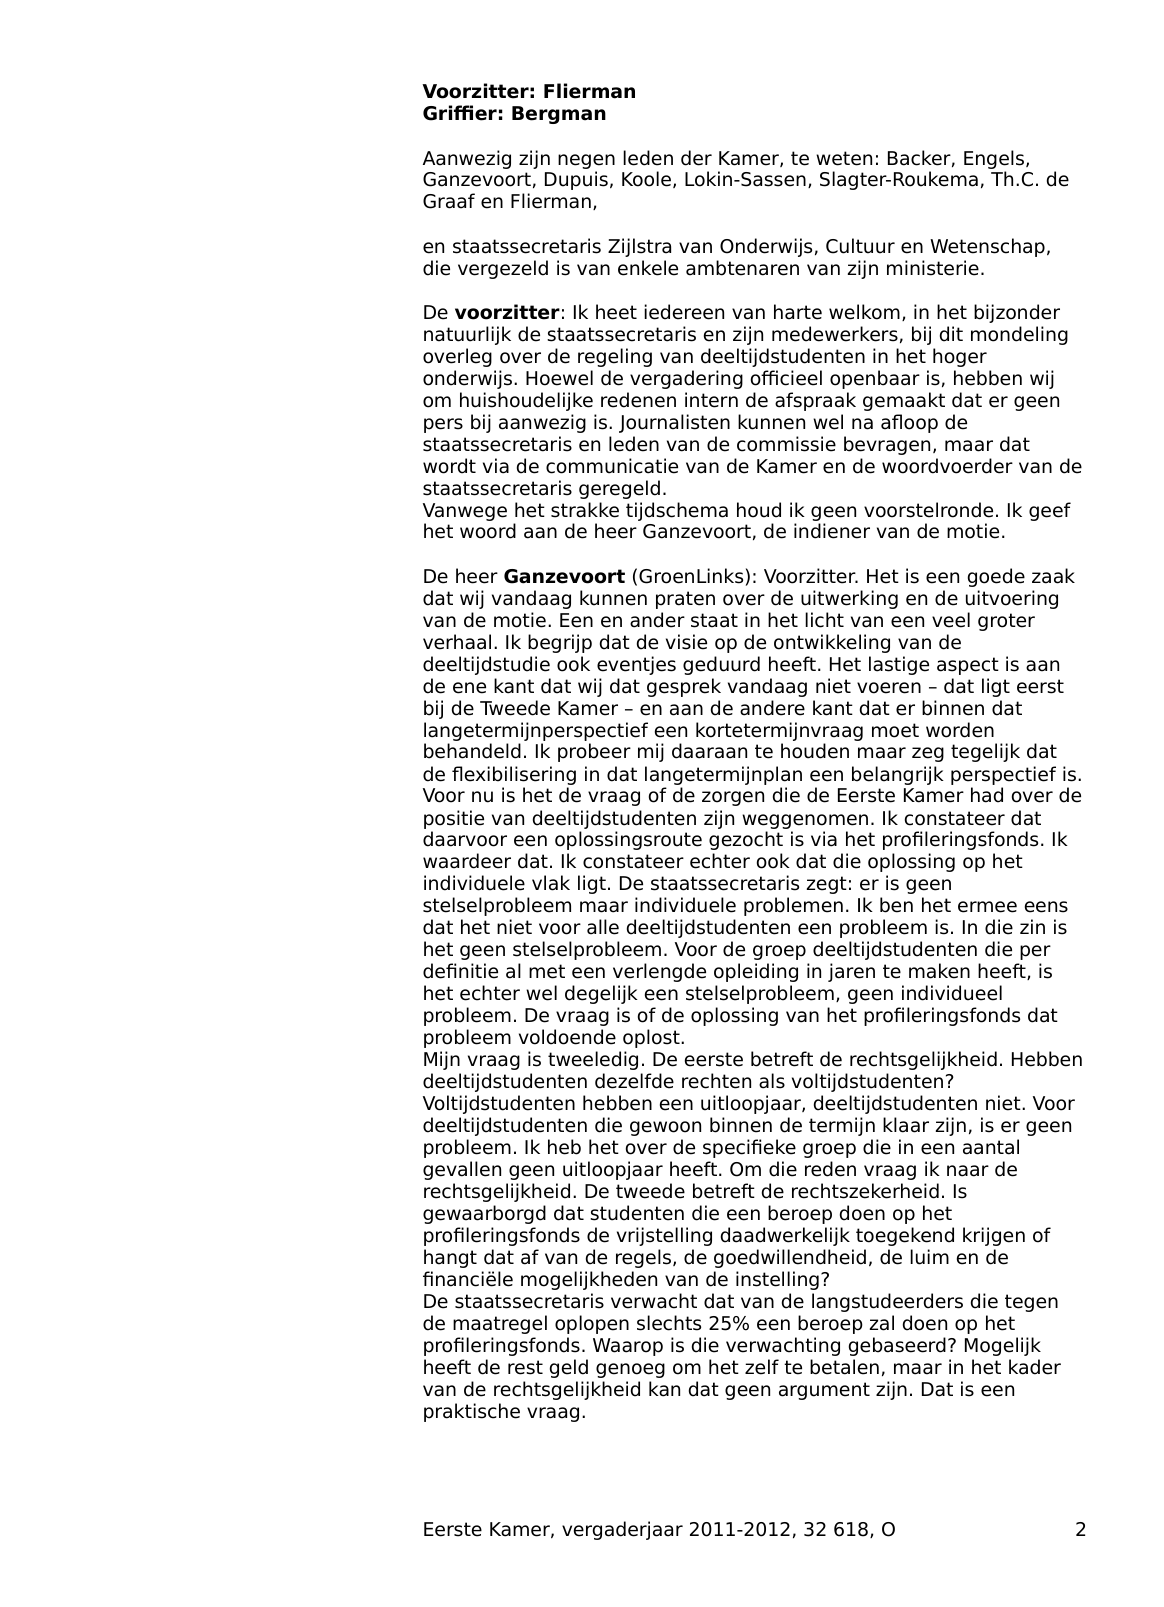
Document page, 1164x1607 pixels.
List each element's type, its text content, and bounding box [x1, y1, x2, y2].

text De heer Ganzevoort (GroenLinks): Voorzitter. Het is een goede zaak dat wij vandaag kunnen praten over de uitwerking en de uitvoering van de motie. Een en ander staat in het licht van een veel groter verhaal. Ik begrijp dat de visie op de ontwikkeling van de deeltijdstudie ook eventjes geduurd heeft. Het lastige aspect is aan de ene kant dat wij dat gesprek vandaag niet voeren – dat ligt eerst bij de Tweede Kamer – en aan de andere kant dat er binnen dat langetermijnperspectief een kortetermijnvraag moet worden behandeld. Ik probeer mij daaraan te houden maar zeg tegelijk dat de flexibilisering in dat langetermijnplan een belangrijk perspectief is. [422, 566, 1087, 785]
text Voorzitter: Flierman [422, 81, 1087, 103]
text Aanwezig zijn negen leden der Kamer, te weten: Backer, Engels, Ganzevoort, Dupuis, Koole, Lokin-Sassen, Slagter-Roukema, Th.C. de Graaf en Flierman, [422, 147, 1087, 213]
text Vanwege het strakke tijdschema houd ik geen voorstelronde. Ik geef het woord aan de heer Ganzevoort, de indiener van de motie. [422, 499, 1087, 543]
text De voorzitter: Ik heet iedereen van harte welkom, in het bijzonder natuurlijk de staatssecretaris en zijn medewerkers, bij dit mondeling overleg over de regeling van deeltijdstudenten in het hoger onderwijs. Hoewel de vergadering officieel openbaar is, hebben wij om huishoudelijke redenen intern de afspraak gemaakt dat er geen pers bij aanwezig is. Journalisten kunnen wel na afloop de staatssecretaris en leden van de commissie bevragen, maar dat wordt via de communicatie van de Kamer en de woordvoerder van de staatssecretaris geregeld. [422, 302, 1087, 499]
text Griffier: Bergman [422, 103, 1087, 125]
text Mijn vraag is tweeledig. De eerste betreft de rechtsgelijkheid. Hebben deeltijdstudenten dezelfde rechten als voltijdstudenten? Voltijdstudenten hebben een uitloopjaar, deeltijdstudenten niet. Voor deeltijdstudenten die gewoon binnen de termijn klaar zijn, is er geen probleem. Ik heb het over de specifieke groep die in een aantal gevallen geen uitloopjaar heeft. Om die reden vraag ik naar de rechtsgelijkheid. De tweede betreft de rechtszekerheid. Is gewaarborgd dat studenten die een beroep doen op het profileringsfonds de vrijstelling daadwerkelijk toegekend krijgen of hangt dat af van de regels, de goedwillendheid, de luim en de financiële mogelijkheden van de instelling? [422, 1049, 1087, 1291]
text en staatssecretaris Zijlstra van Onderwijs, Cultuur en Wetenschap, die vergezeld is van enkele ambtenaren van zijn ministerie. [422, 236, 1087, 279]
text Voor nu is het de vraag of de zorgen die de Eerste Kamer had over de positie van deeltijdstudenten zijn weggenomen. Ik constateer dat daarvoor een oplossingsroute gezocht is via het profileringsfonds. Ik waardeer dat. Ik constateer echter ook dat die oplossing op het individuele vlak ligt. De staatssecretaris zegt: er is geen stelselprobleem maar individuele problemen. Ik ben het ermee eens dat het niet voor alle deeltijdstudenten een probleem is. In die zin is het geen stelselprobleem. Voor de groep deeltijdstudenten die per definitie al met een verlengde opleiding in jaren te maken heeft, is het echter wel degelijk een stelselprobleem, geen individueel probleem. De vraag is of de oplossing van het profileringsfonds dat probleem voldoende oplost. [422, 785, 1087, 1049]
text De staatssecretaris verwacht dat van de langstudeerders die tegen de maatregel oplopen slechts 25% een beroep zal doen op het profileringsfonds. Waarop is die verwachting gebaseerd? Mogelijk heeft de rest geld genoeg om het zelf te betalen, maar in het kader van de rechtsgelijkheid kan dat geen argument zijn. Dat is een praktische vraag. [422, 1291, 1087, 1423]
